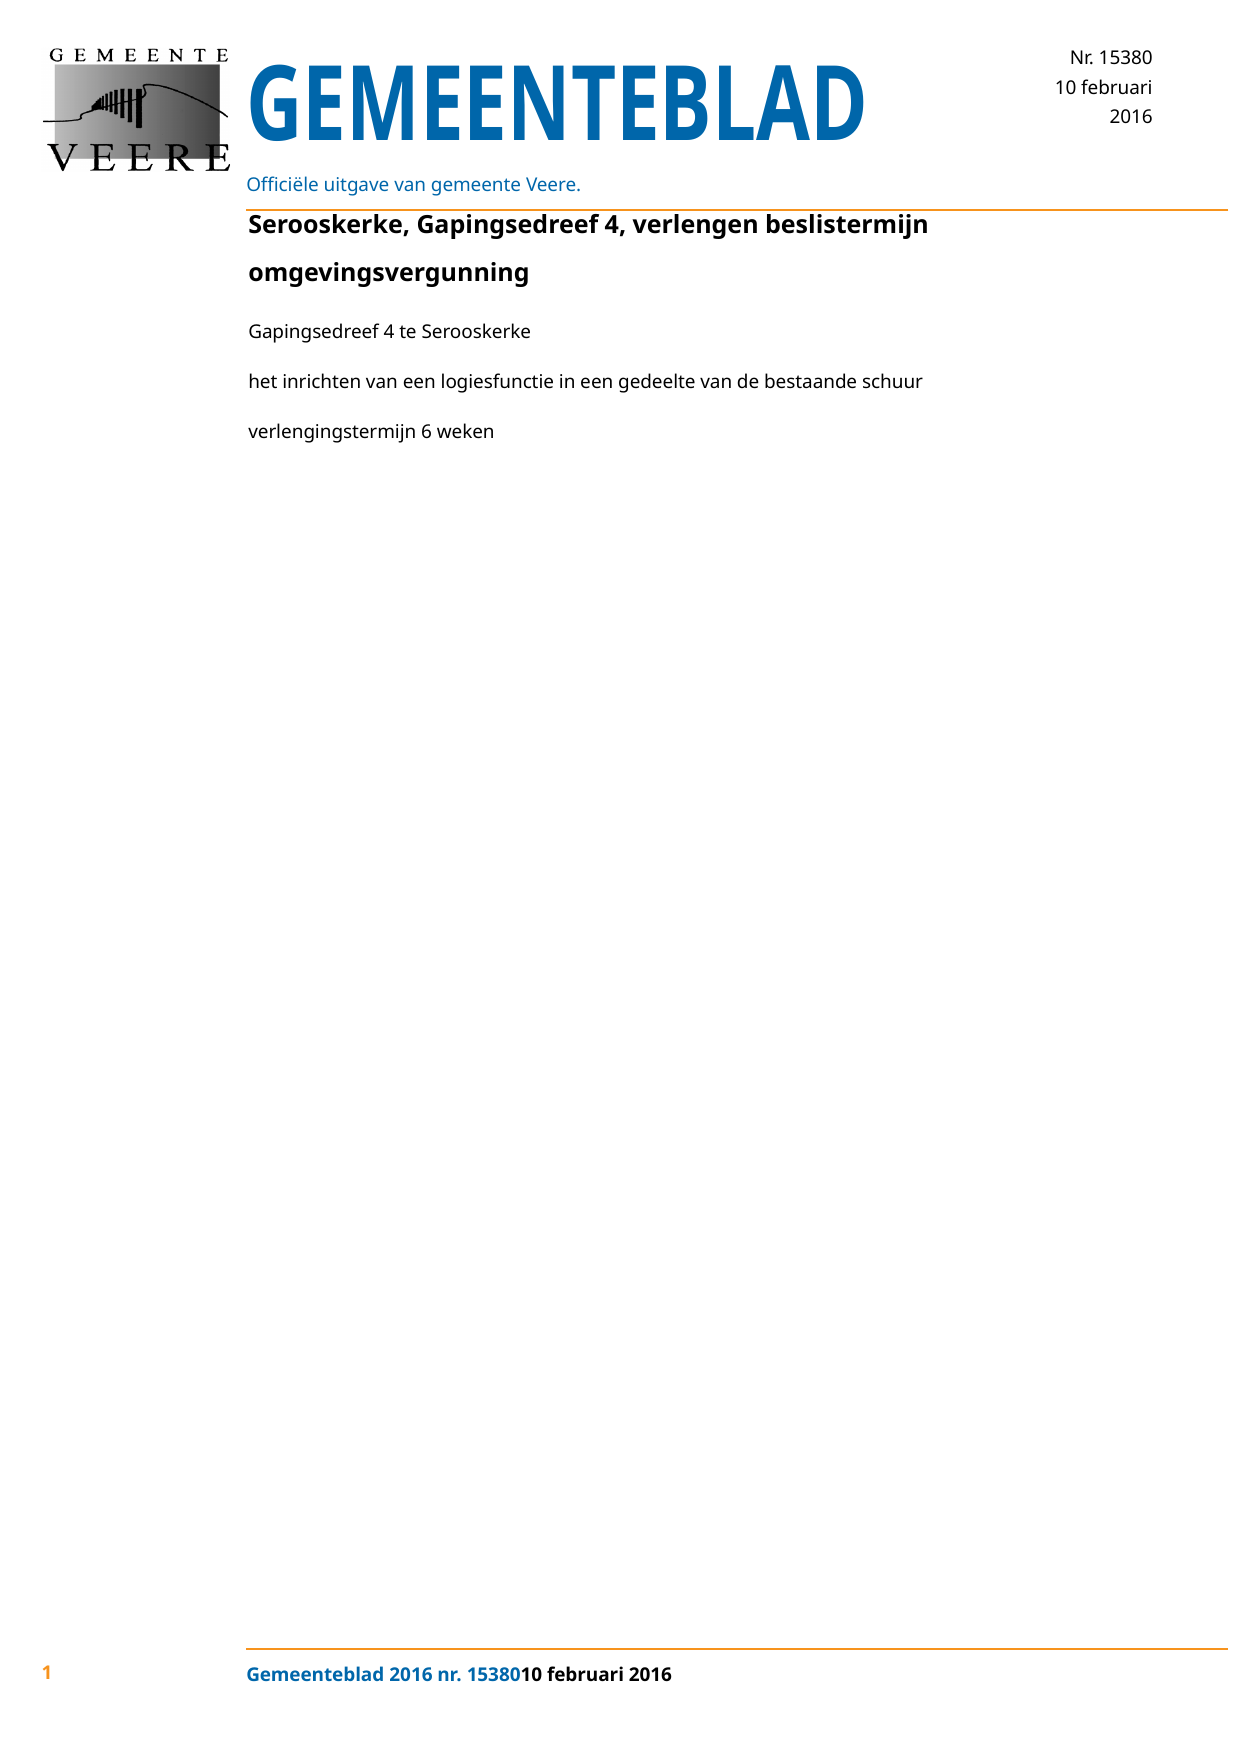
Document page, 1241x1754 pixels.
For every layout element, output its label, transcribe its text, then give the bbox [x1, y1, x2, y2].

picture [41, 47, 231, 172]
text Serooskerke, Gapingsedreef 4, verlengen beslistermijn omgevingsvergunning [248, 211, 1152, 288]
text verlengingstermijn 6 weken [248, 419, 1152, 444]
text het inrichten van een logiesfunctie in een gedeelte van de bestaande schuur [248, 368, 1152, 394]
text Gapingsedreef 4 te Serooskerke [248, 318, 1152, 344]
